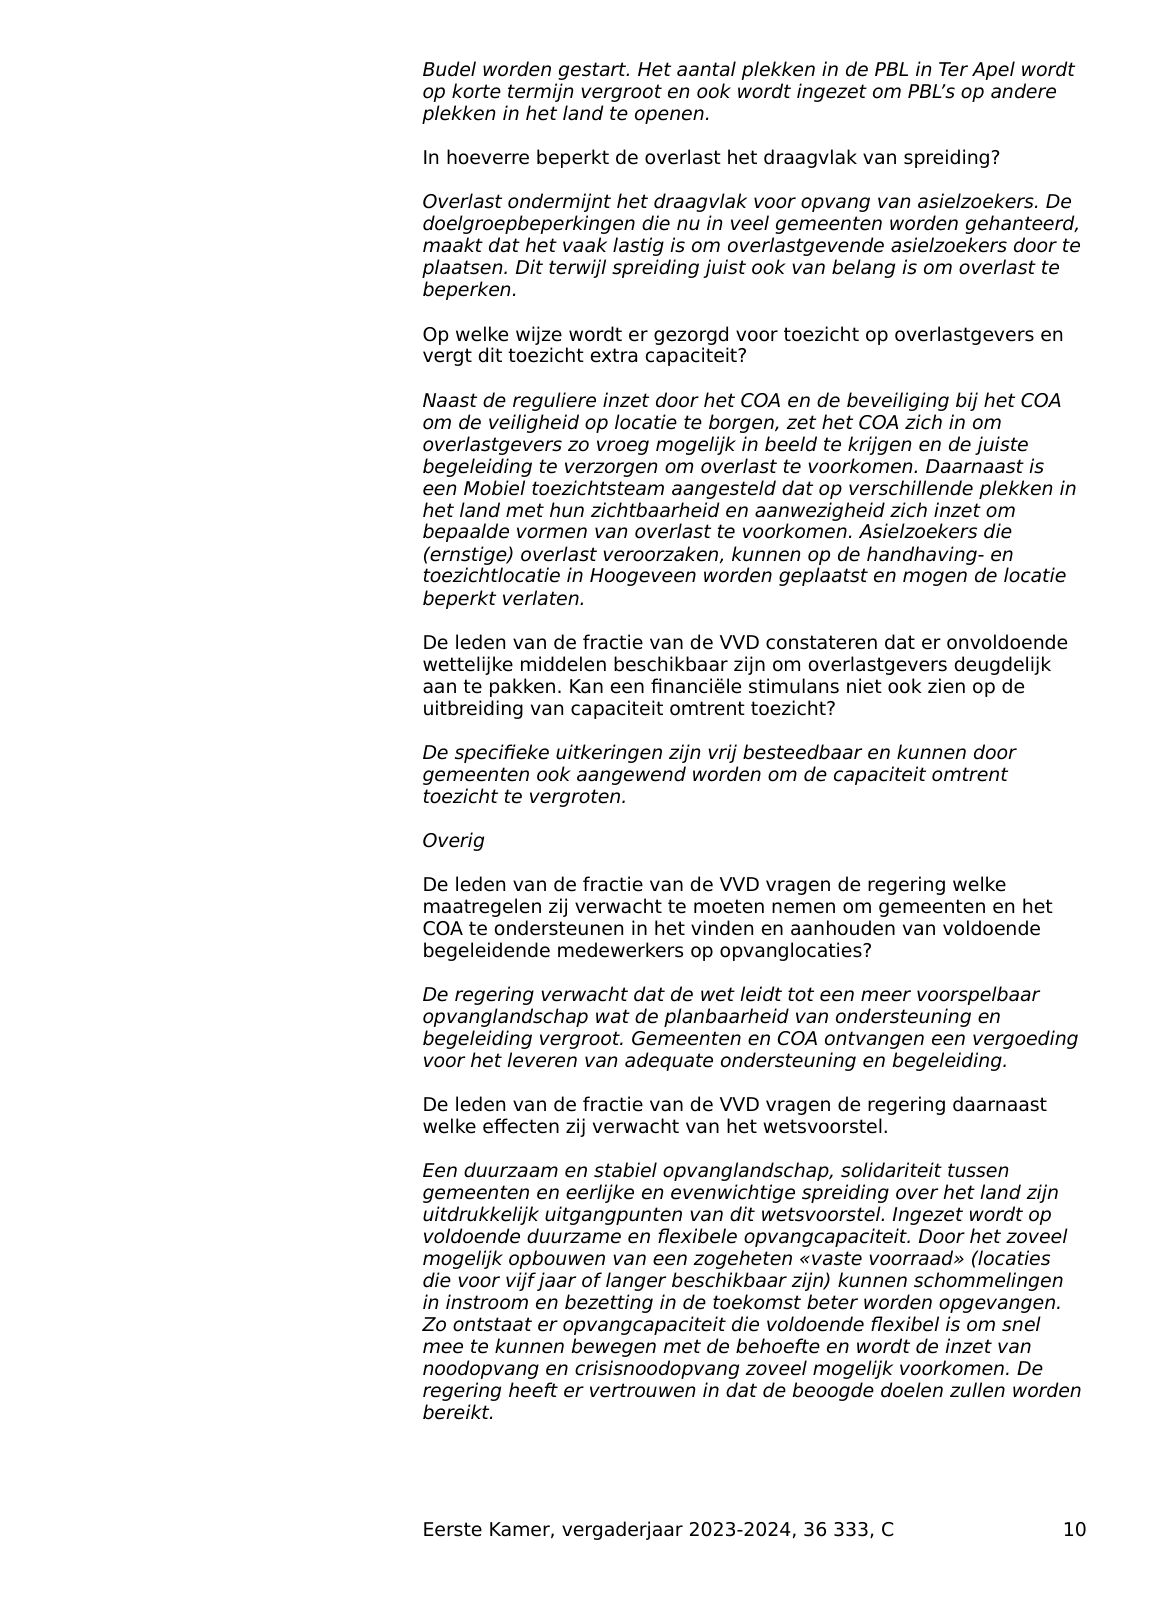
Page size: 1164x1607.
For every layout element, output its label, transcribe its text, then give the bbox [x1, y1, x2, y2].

text Naast de reguliere inzet door het COA en de beveiliging bij het COA om de veiligheid op locatie te borgen, zet het COA zich in om overlastgevers zo vroeg mogelijk in beeld te krijgen en de juiste begeleiding te verzorgen om overlast te voorkomen. Daarnaast is een Mobiel toezichtsteam aangesteld dat op verschillende plekken in het land met hun zichtbaarheid en aanwezigheid zich inzet om bepaalde vormen van overlast te voorkomen. Asielzoekers die (ernstige) overlast veroorzaken, kunnen op de handhaving- en toezichtlocatie in Hoogeveen worden geplaatst en mogen de locatie beperkt verlaten. [422, 389, 1087, 609]
text Op welke wijze wordt er gezorgd voor toezicht op overlastgevers en vergt dit toezicht extra capaciteit? [422, 323, 1087, 367]
text In hoeverre beperkt de overlast het draagvlak van spreiding? [422, 147, 1087, 169]
text De regering verwacht dat de wet leidt tot een meer voorspelbaar opvanglandschap wat de planbaarheid van ondersteuning en begeleiding vergroot. Gemeenten en COA ontvangen een vergoeding voor het leveren van adequate ondersteuning en begeleiding. [422, 984, 1087, 1072]
text De leden van de fractie van de VVD vragen de regering welke maatregelen zij verwacht te moeten nemen om gemeenten en het COA te ondersteunen in het vinden en aanhouden van voldoende begeleidende medewerkers op opvanglocaties? [422, 874, 1087, 962]
subtitle Overig [422, 830, 1087, 852]
text Een duurzaam en stabiel opvanglandschap, solidariteit tussen gemeenten en eerlijke en evenwichtige spreiding over het land zijn uitdrukkelijk uitgangpunten van dit wetsvoorstel. Ingezet wordt op voldoende duurzame en flexibele opvangcapaciteit. Door het zoveel mogelijk opbouwen van een zogeheten «vaste voorraad» (locaties die voor vijf jaar of langer beschikbaar zijn) kunnen schommelingen in instroom en bezetting in de toekomst beter worden opgevangen. Zo ontstaat er opvangcapaciteit die voldoende flexibel is om snel mee te kunnen bewegen met de behoefte en wordt de inzet van noodopvang en crisisnoodopvang zoveel mogelijk voorkomen. De regering heeft er vertrouwen in dat de beoogde doelen zullen worden bereikt. [422, 1160, 1087, 1424]
text De leden van de fractie van de VVD constateren dat er onvoldoende wettelijke middelen beschikbaar zijn om overlastgevers deugdelijk aan te pakken. Kan een financiële stimulans niet ook zien op de uitbreiding van capaciteit omtrent toezicht? [422, 632, 1087, 719]
text De leden van de fractie van de VVD vragen de regering daarnaast welke effecten zij verwacht van het wetsvoorstel. [422, 1094, 1087, 1138]
text Overlast ondermijnt het draagvlak voor opvang van asielzoekers. De doelgroepbeperkingen die nu in veel gemeenten worden gehanteerd, maakt dat het vaak lastig is om overlastgevende asielzoekers door te plaatsen. Dit terwijl spreiding juist ook van belang is om overlast te beperken. [422, 191, 1087, 301]
text De specifieke uitkeringen zijn vrij besteedbaar en kunnen door gemeenten ook aangewend worden om de capaciteit omtrent toezicht te vergroten. [422, 742, 1087, 808]
text Budel worden gestart. Het aantal plekken in de PBL in Ter Apel wordt op korte termijn vergroot en ook wordt ingezet om PBL’s op andere plekken in het land te openen. [422, 59, 1087, 125]
